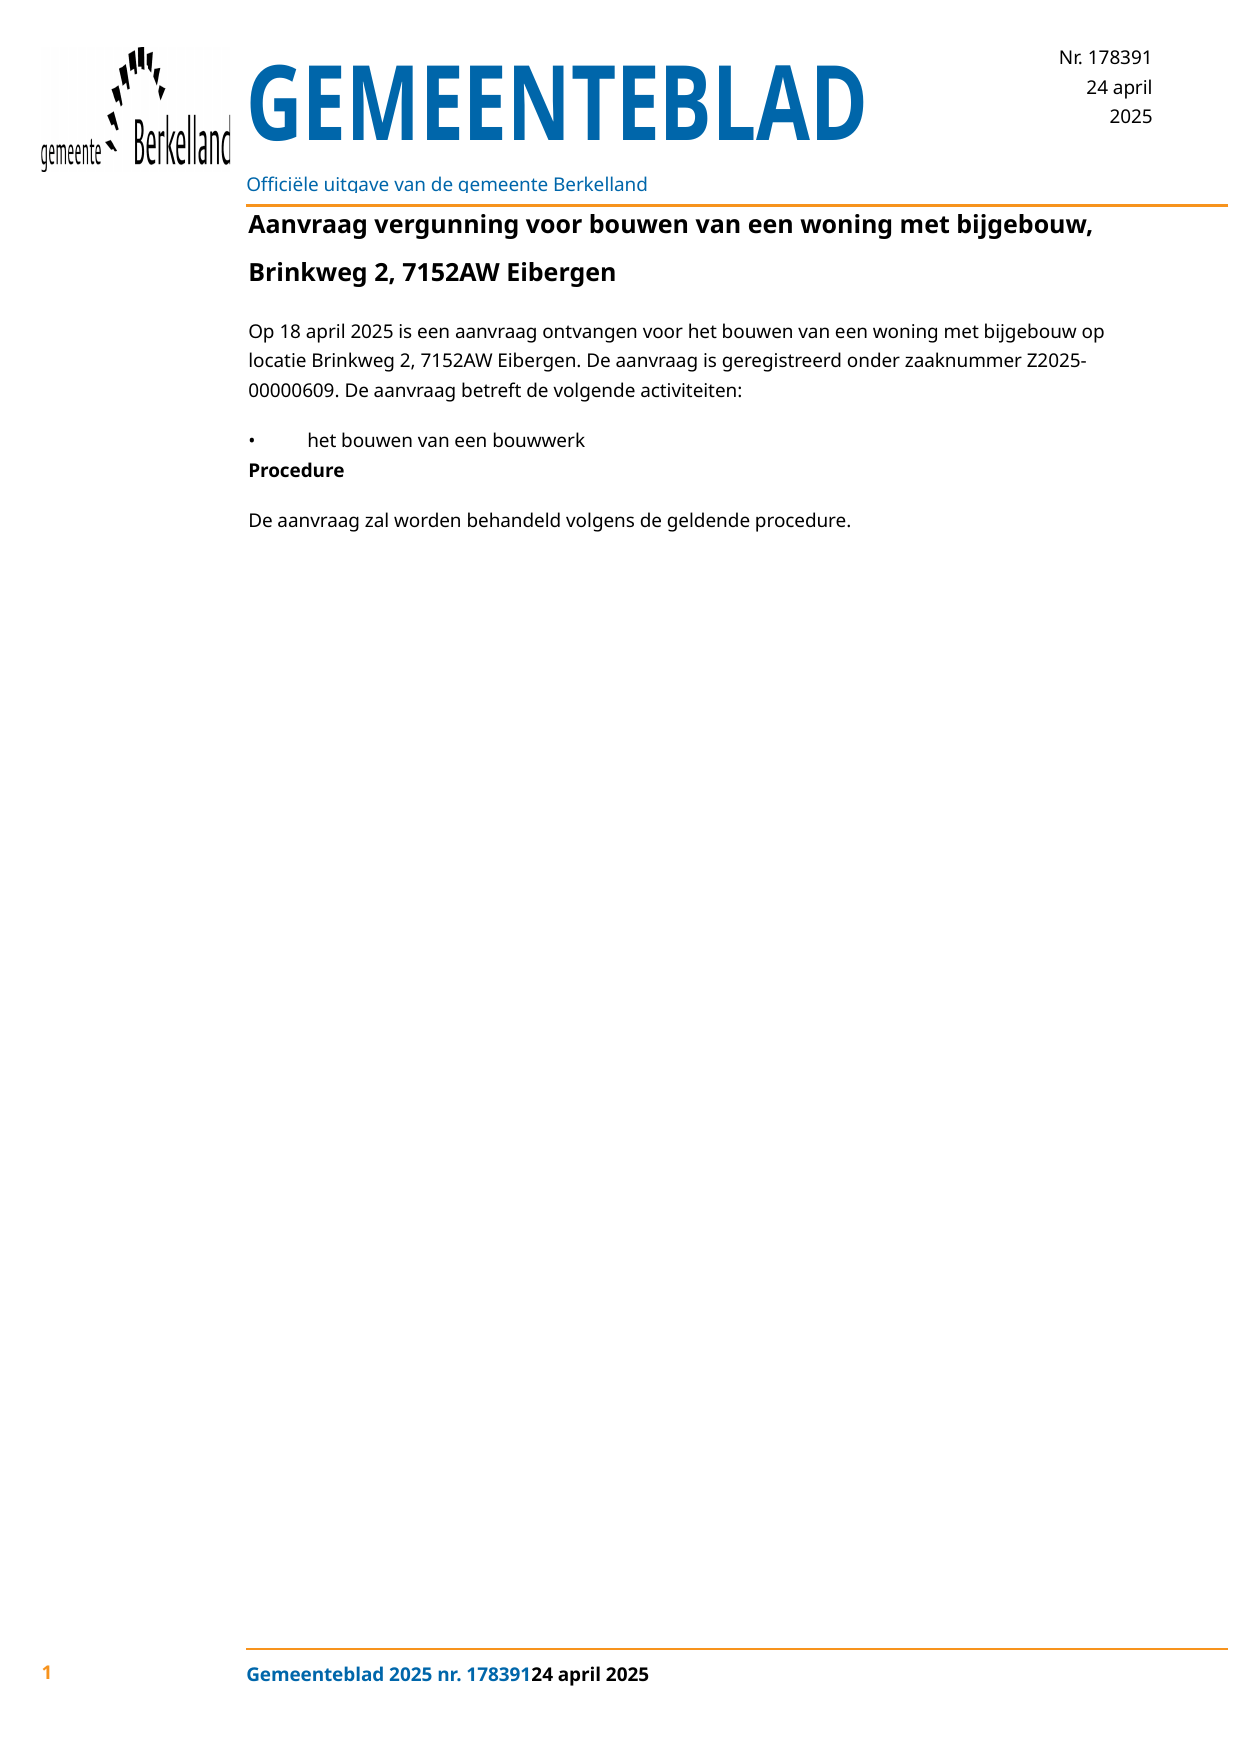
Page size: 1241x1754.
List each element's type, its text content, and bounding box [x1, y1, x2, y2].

text Aanvraag vergunning voor bouwen van een woning met bijgebouw, Brinkweg 2, 7152AW Eibergen [248, 207, 1152, 288]
text Op 18 april 2025 is een aanvraag ontvangen voor het bouwen van een woning met bijgebouw op locatie Brinkweg 2, 7152AW Eibergen. De aanvraag is geregistreerd onder zaaknummer Z2025-00000609. De aanvraag betreft de volgende activiteiten: [248, 318, 1152, 403]
picture [41, 47, 231, 172]
text De aanvraag zal worden behandeld volgens de geldende procedure. [248, 507, 1152, 533]
text Procedure [248, 457, 1152, 483]
list het bouwen van een bouwwerk [248, 427, 1152, 453]
